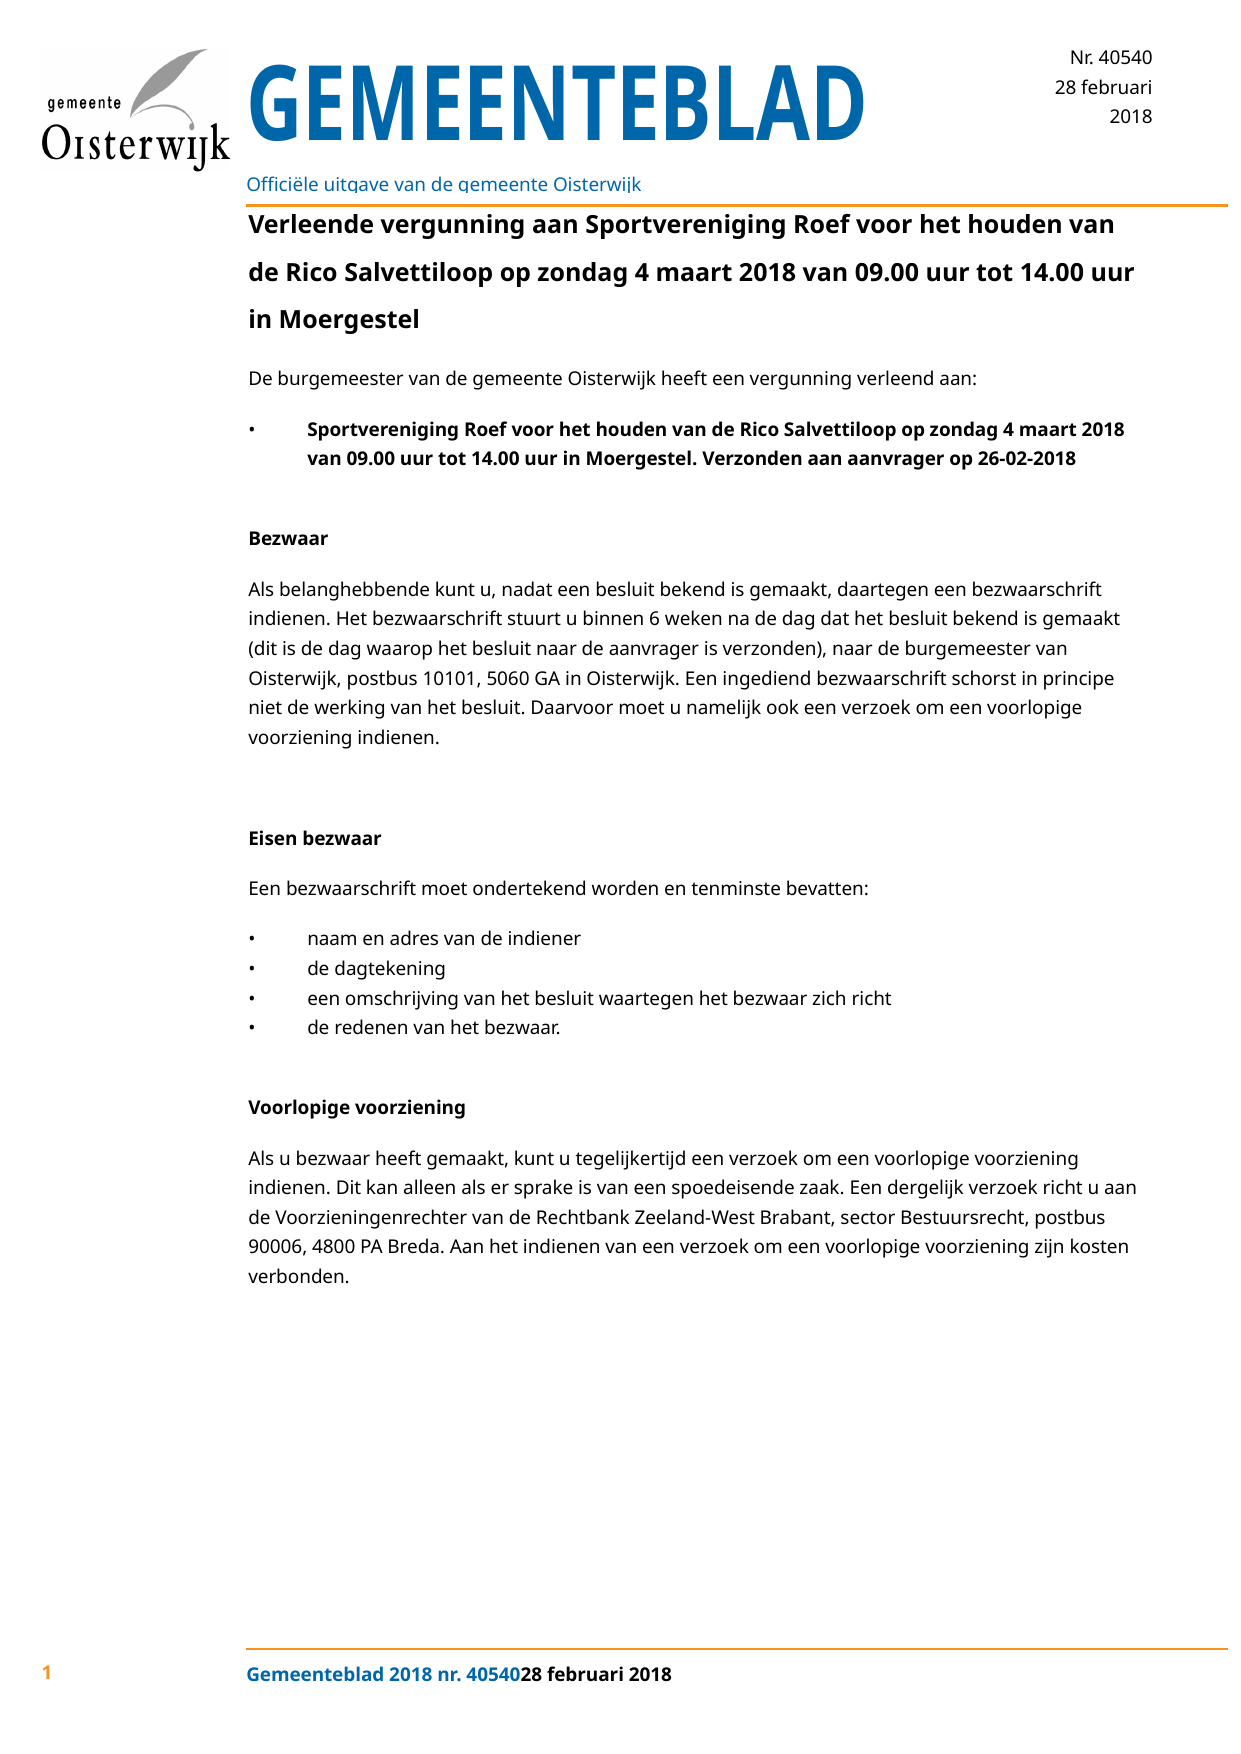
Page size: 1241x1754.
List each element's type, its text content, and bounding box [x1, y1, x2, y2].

text Een bezwaarschrift moet ondertekend worden en tenminste bevatten: [248, 875, 1152, 901]
list Sportvereniging Roef voor het houden van de Rico Salvettiloop op zondag 4 maart 2018 van 09.00 uur tot 14.00 uur in Moergestel. Verzonden aan aanvrager op 26-02-2018 [248, 416, 1152, 471]
text Bezwaar [248, 526, 1152, 551]
text Als belanghebbende kunt u, nadat een besluit bekend is gemaakt, daartegen een bezwaarschrift indienen. Het bezwaarschrift stuurt u binnen 6 weken na de dag dat het besluit bekend is gemaakt (dit is de dag waarop het besluit naar de aanvrager is verzonden), naar de burgemeester van Oisterwijk, postbus 10101, 5060 GA in Oisterwijk. Een ingediend bezwaarschrift schorst in principe niet de werking van het besluit. Daarvoor moet u namelijk ook een verzoek om een voorlopige voorziening indienen. [248, 576, 1152, 749]
text Voorlopige voorziening [248, 1094, 1152, 1120]
text Eisen bezwaar [248, 825, 1152, 850]
text De burgemeester van de gemeente Oisterwijk heeft een vergunning verleend aan: [248, 366, 1152, 391]
list de redenen van het bezwaar. [248, 1014, 1152, 1040]
picture [41, 47, 231, 172]
list naam en adres van de indiener [248, 926, 1152, 951]
list de dagtekening [248, 955, 1152, 981]
text Verleende vergunning aan Sportvereniging Roef voor het houden van de Rico Salvettiloop op zondag 4 maart 2018 van 09.00 uur tot 14.00 uur in Moergestel [248, 207, 1152, 336]
text Als u bezwaar heeft gemaakt, kunt u tegelijkertijd een verzoek om een voorlopige voorziening indienen. Dit kan alleen als er sprake is van een spoedeisende zaak. Een dergelijk verzoek richt u aan de Voorzieningenrechter van de Rechtbank Zeeland-West Brabant, sector Bestuursrecht, postbus 90006, 4800 PA Breda. Aan het indienen van een verzoek om een voorlopige voorziening zijn kosten verbonden. [248, 1145, 1152, 1289]
list een omschrijving van het besluit waartegen het bezwaar zich richt [248, 985, 1152, 1010]
